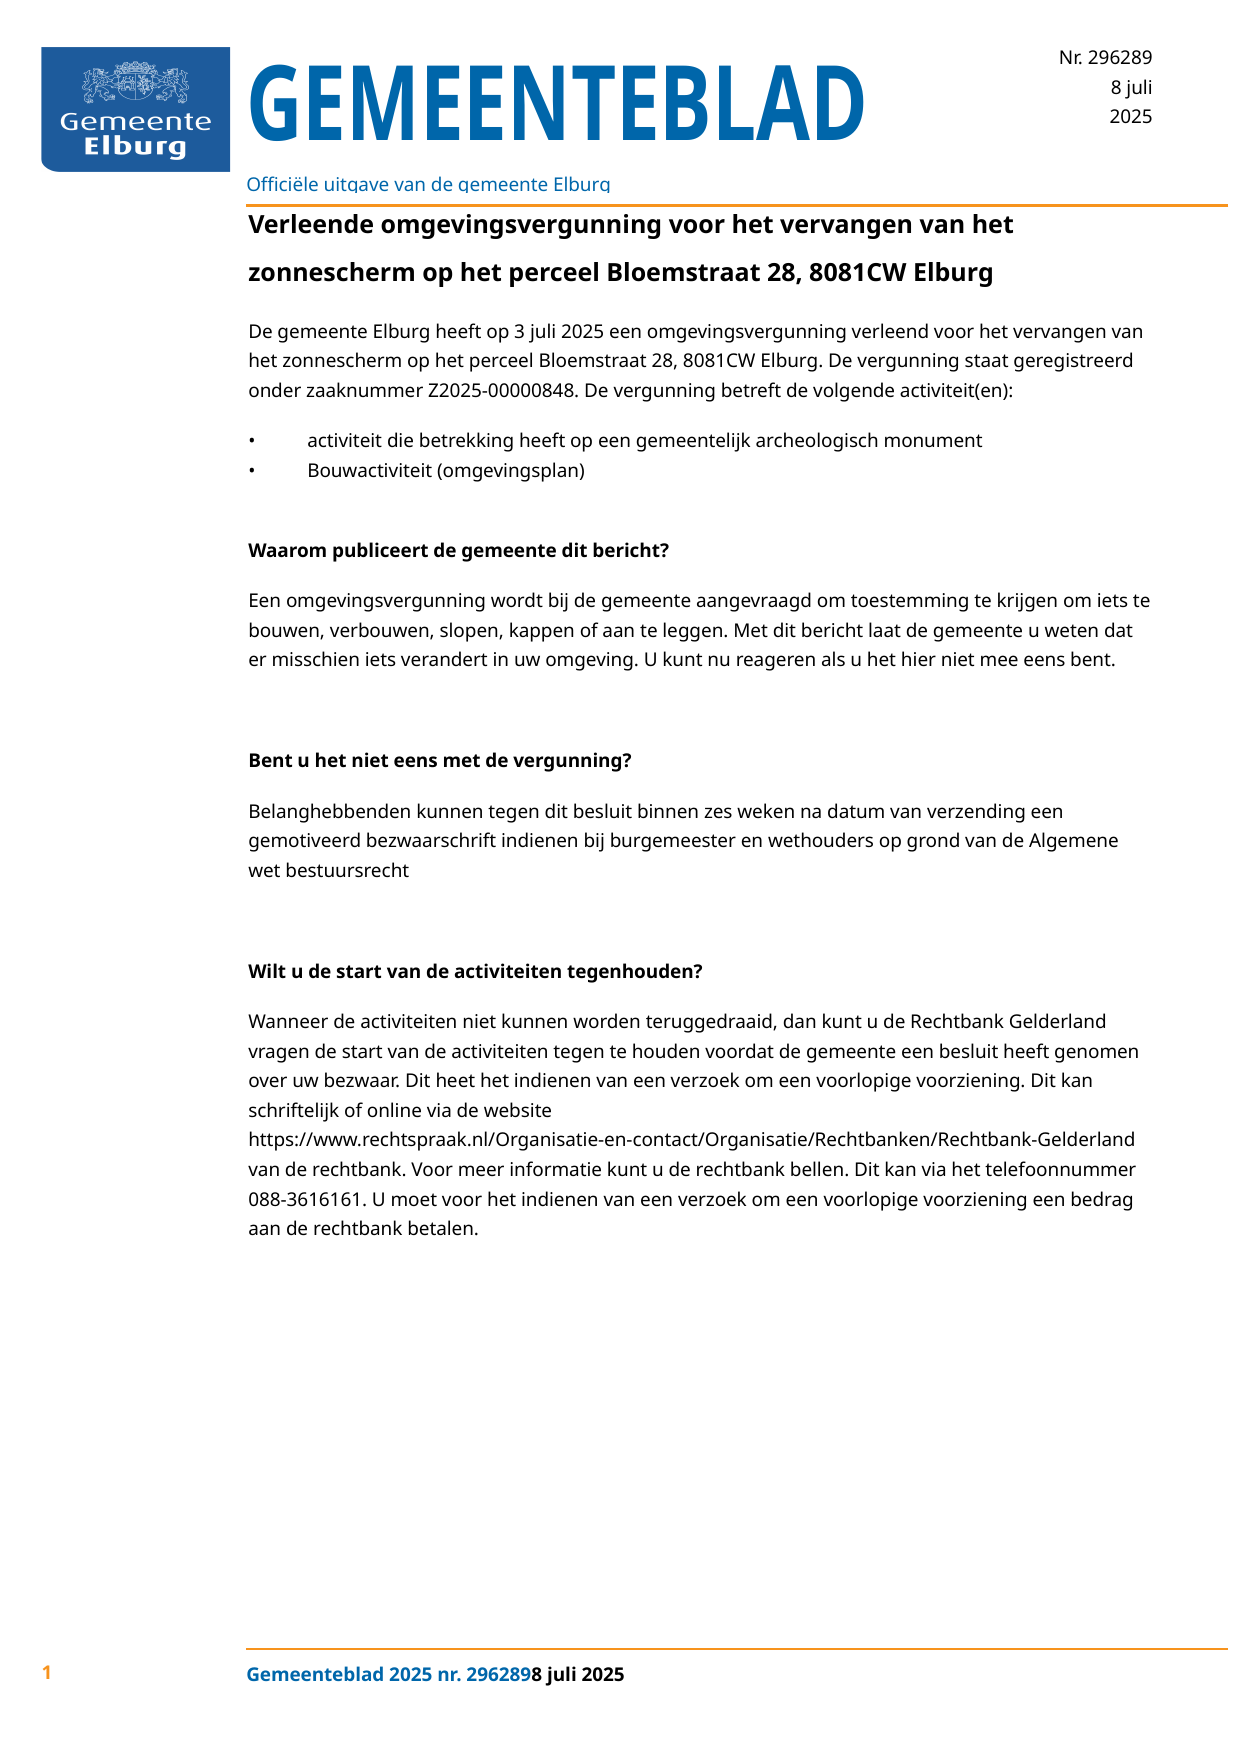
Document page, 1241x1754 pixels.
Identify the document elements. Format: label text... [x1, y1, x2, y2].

text Wanneer de activiteiten niet kunnen worden teruggedraaid, dan kunt u de Rechtbank Gelderland vragen de start van de activiteiten tegen te houden voordat de gemeente een besluit heeft genomen over uw bezwaar. Dit heet het indienen van een verzoek om een voorlopige voorziening. Dit kan schriftelijk of online via de website https://www.rechtspraak.nl/Organisatie-en-contact/Organisatie/Rechtbanken/Rechtbank-Gelderland van de rechtbank. Voor meer informatie kunt u de rechtbank bellen. Dit kan via het telefoonnummer 088-3616161. U moet voor het indienen van een verzoek om een voorlopige voorziening een bedrag aan de rechtbank betalen. [248, 1008, 1152, 1241]
text Waarom publiceert de gemeente dit bericht? [248, 537, 1152, 563]
text Een omgevingsvergunning wordt bij de gemeente aangevraagd om toestemming te krijgen om iets te bouwen, verbouwen, slopen, kappen of aan te leggen. Met dit bericht laat de gemeente u weten dat er misschien iets verandert in uw omgeving. U kunt nu reageren als u het hier niet mee eens bent. [248, 587, 1152, 672]
text Wilt u de start van de activiteiten tegenhouden? [248, 958, 1152, 984]
text Bent u het niet eens met de vergunning? [248, 747, 1152, 773]
list activiteit die betrekking heeft op een gemeentelijk archeologisch monument [248, 427, 1152, 453]
picture [41, 47, 231, 172]
text Belanghebbenden kunnen tegen dit besluit binnen zes weken na datum van verzending een gemotiveerd bezwaarschrift indienen bij burgemeester en wethouders op grond van de Algemene wet bestuursrecht [248, 798, 1152, 883]
text De gemeente Elburg heeft op 3 juli 2025 een omgevingsvergunning verleend voor het vervangen van het zonnescherm op het perceel Bloemstraat 28, 8081CW Elburg. De vergunning staat geregistreerd onder zaaknummer Z2025-00000848. De vergunning betreft de volgende activiteit(en): [248, 318, 1152, 403]
text Verleende omgevingsvergunning voor het vervangen van het zonnescherm op het perceel Bloemstraat 28, 8081CW Elburg [248, 207, 1152, 288]
list Bouwactiviteit (omgevingsplan) [248, 457, 1152, 483]
